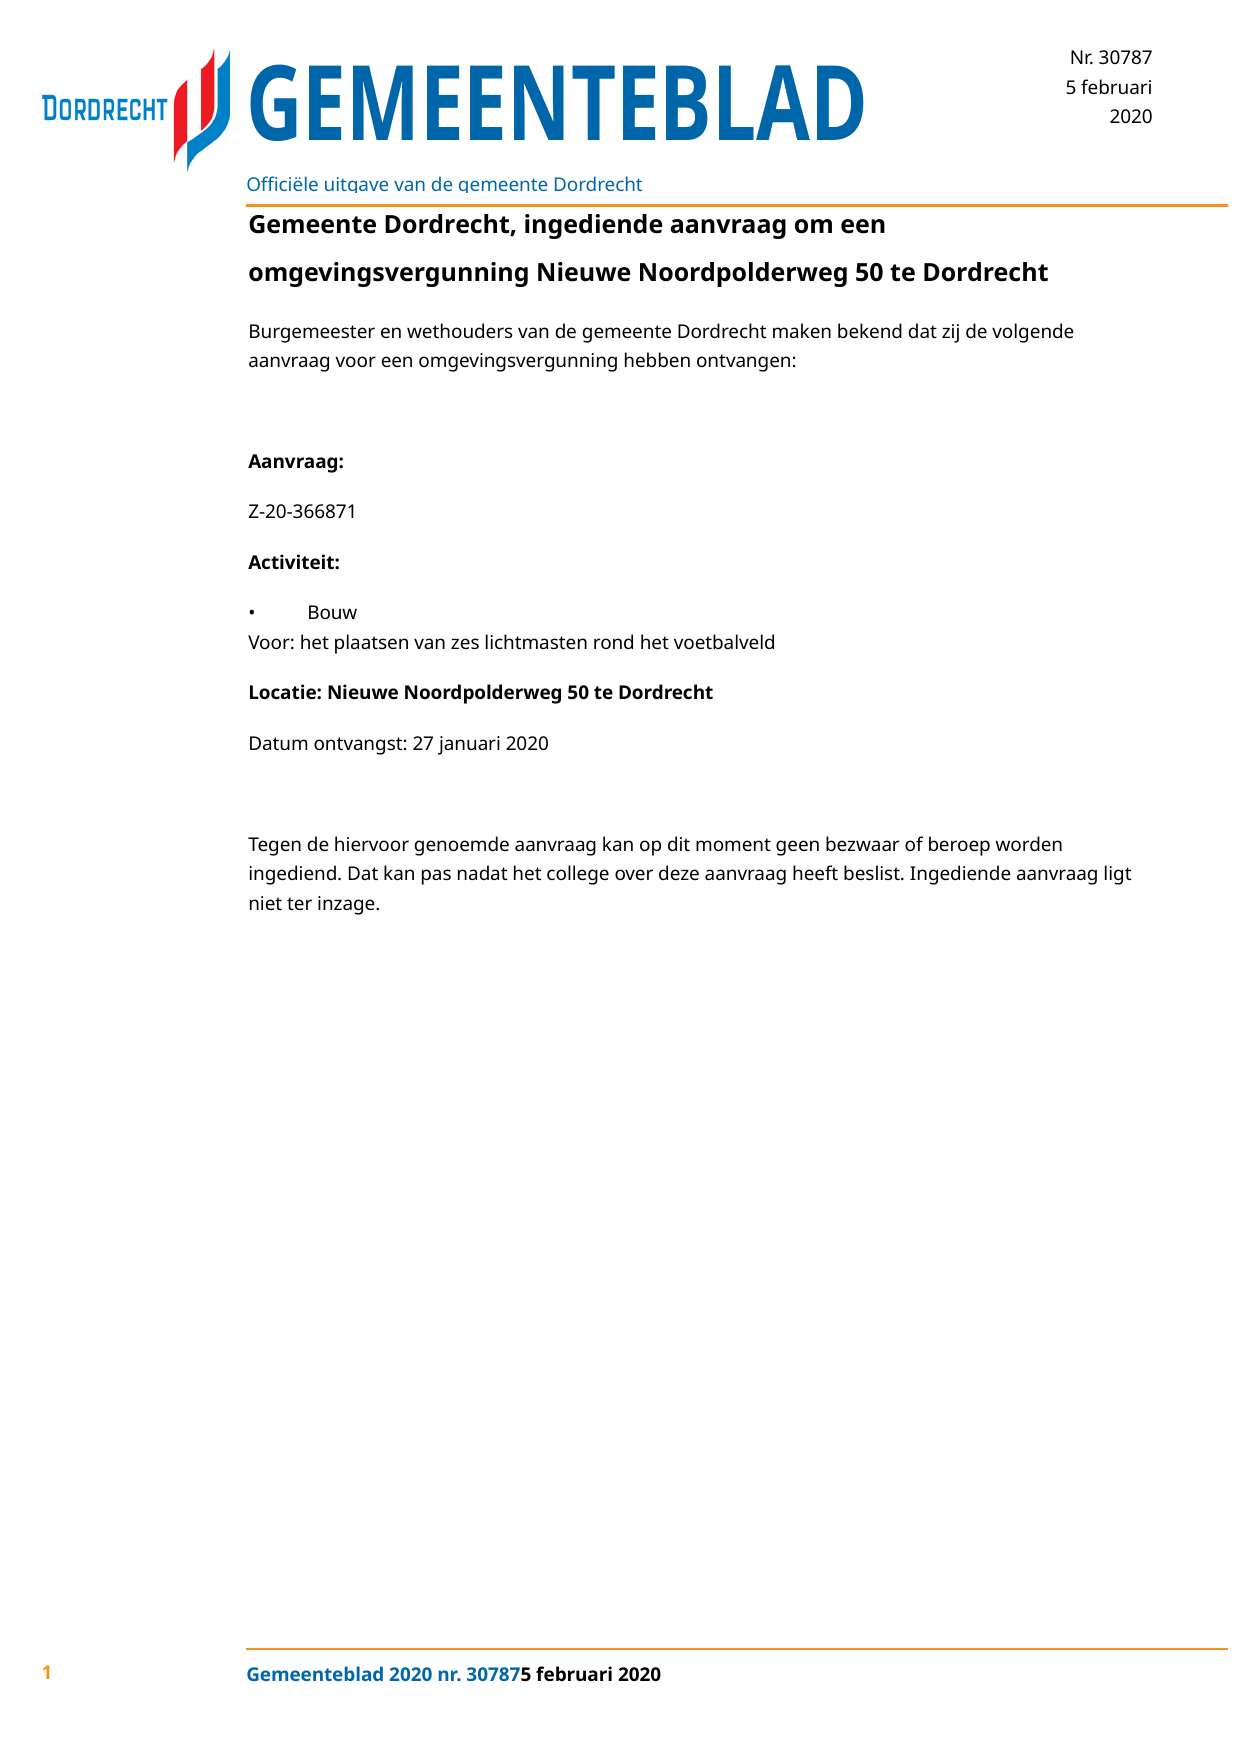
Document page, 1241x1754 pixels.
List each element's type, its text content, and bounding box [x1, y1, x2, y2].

text Burgemeester en wethouders van de gemeente Dordrecht maken bekend dat zij de volgende aanvraag voor een omgevingsvergunning hebben ontvangen: [248, 318, 1152, 373]
text Tegen de hiervoor genoemde aanvraag kan op dit moment geen bezwaar of beroep worden ingediend. Dat kan pas nadat het college over deze aanvraag heeft beslist. Ingediende aanvraag ligt niet ter inzage. [248, 831, 1152, 916]
text Gemeente Dordrecht, ingediende aanvraag om een omgevingsvergunning Nieuwe Noordpolderweg 50 te Dordrecht [248, 207, 1152, 288]
text Activiteit: [248, 549, 1152, 575]
text Aanvraag: [248, 448, 1152, 474]
text Locatie: Nieuwe Noordpolderweg 50 te Dordrecht [248, 679, 1152, 705]
text Voor: het plaatsen van zes lichtmasten rond het voetbalveld [248, 629, 1152, 655]
picture [41, 47, 231, 172]
list Bouw [248, 599, 1152, 625]
text Datum ontvangst: 27 januari 2020 [248, 730, 1152, 756]
text Z-20-366871 [248, 499, 1152, 524]
